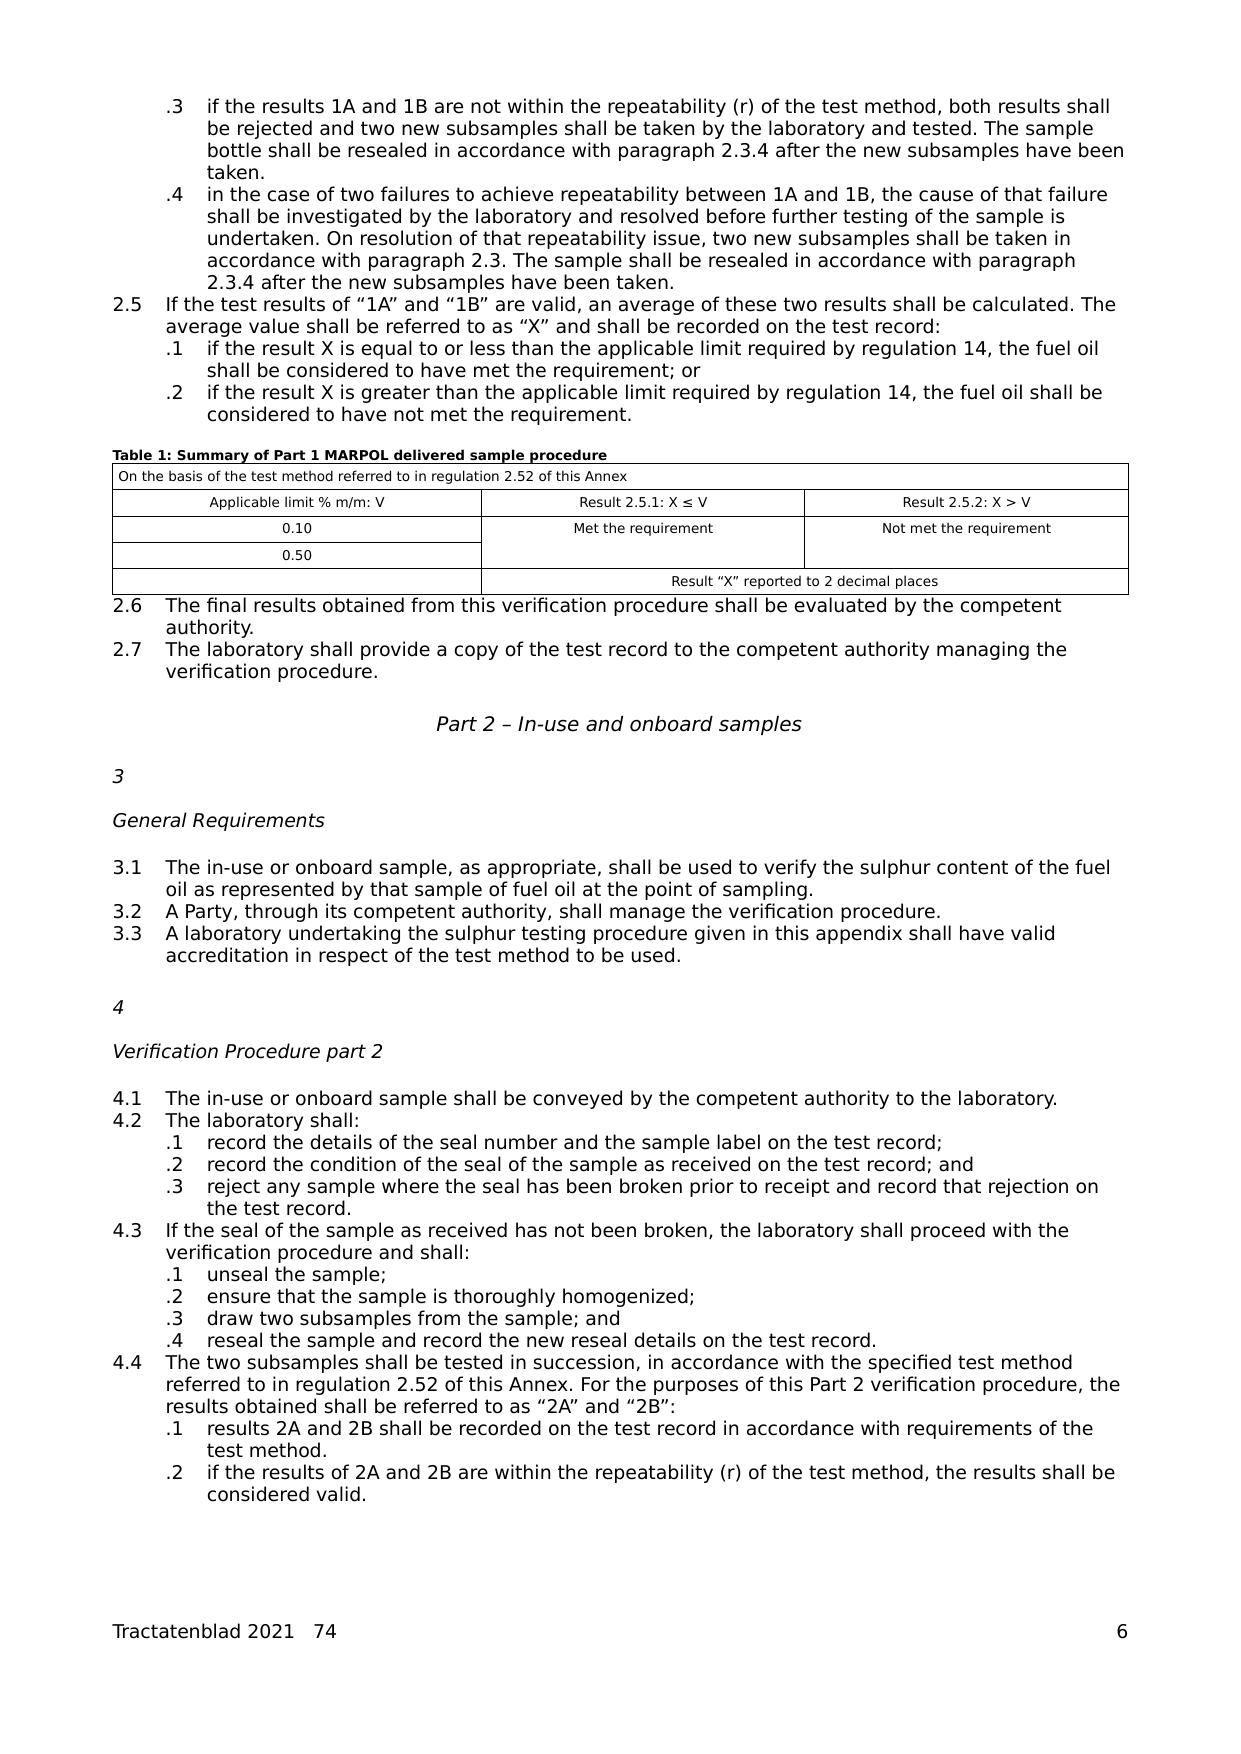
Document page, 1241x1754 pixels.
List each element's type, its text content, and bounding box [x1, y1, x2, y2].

table_cell 0.10 [113, 517, 481, 542]
subtitle 3 General Requirements [112, 766, 1128, 832]
text .2 ensure that the sample is thoroughly homogenized; [165, 1286, 1128, 1308]
text 4.1 The in-use or onboard sample shall be conveyed by the competent authority to the laboratory. [112, 1088, 1128, 1110]
text 2.6 The final results obtained from this verification procedure shall be evaluated by the competent authority. [112, 595, 1128, 639]
table_cell Met the requirement [482, 517, 804, 568]
text .1 if the result X is equal to or less than the applicable limit required by regulation 14, the fuel oil shall be considered to have met the requirement; or [165, 338, 1128, 382]
text 3.3 A laboratory undertaking the sulphur testing procedure given in this appendix shall have valid accreditation in respect of the test method to be used. [112, 923, 1128, 967]
text 2.7 The laboratory shall provide a copy of the test record to the competent authority managing the verification procedure. [112, 639, 1128, 683]
text .1 record the details of the seal number and the sample label on the test record; [165, 1132, 1128, 1154]
table_cell Result 2.5.2: X > V [805, 490, 1128, 516]
table_cell On the basis of the test method referred to in regulation 2.52 of this Annex [113, 464, 1128, 489]
text 3.2 A Party, through its competent authority, shall manage the verification procedure. [112, 901, 1128, 923]
text .3 if the results 1A and 1B are not within the repeatability (r) of the test method, both results shall be rejected and two new subsamples shall be taken by the laboratory and tested. The sample bottle shall be resealed in accordance with paragraph 2.3.4 after the new subsamples have been taken. [165, 96, 1128, 184]
text .1 unseal the sample; [165, 1264, 1128, 1286]
text 4.4 The two subsamples shall be tested in succession, in accordance with the specified test method referred to in regulation 2.52 of this Annex. For the purposes of this Part 2 verification procedure, the results obtained shall be referred to as “2A” and “2B”: [112, 1352, 1128, 1418]
text .3 reject any sample where the seal has been broken prior to receipt and record that rejection on the test record. [165, 1176, 1128, 1220]
text 2.5 If the test results of “1A” and “1B” are valid, an average of these two results shall be calculated. The average value shall be referred to as “X” and shall be recorded on the test record: [112, 294, 1128, 338]
text 4.3 If the seal of the sample as received has not been broken, the laboratory shall proceed with the verification procedure and shall: [112, 1220, 1128, 1264]
table_cell Result “X” reported to 2 decimal places [482, 569, 1128, 594]
table_cell Applicable limit % m/m: V [113, 490, 481, 516]
text .4 in the case of two failures to achieve repeatability between 1A and 1B, the cause of that failure shall be investigated by the laboratory and resolved before further testing of the sample is undertaken. On resolution of that repeatability issue, two new subsamples shall be taken in accordance with paragraph 2.3. The sample shall be resealed in accordance with paragraph 2.3.4 after the new subsamples have been taken. [165, 184, 1128, 294]
text .3 draw two subsamples from the sample; and [165, 1308, 1128, 1330]
table_cell Not met the requirement [805, 517, 1128, 568]
table_cell [113, 569, 481, 594]
text 3.1 The in-use or onboard sample, as appropriate, shall be used to verify the sulphur content of the fuel oil as represented by that sample of fuel oil at the point of sampling. [112, 857, 1128, 901]
text .2 record the condition of the seal of the sample as received on the test record; and [165, 1154, 1128, 1176]
table_header Table 1: Summary of Part 1 MARPOL delivered sample procedure [112, 448, 1128, 463]
text 4.2 The laboratory shall: [112, 1110, 1128, 1132]
subtitle 4 Verification Procedure part 2 [112, 997, 1128, 1063]
table_cell 0.50 [113, 543, 481, 568]
text .1 results 2A and 2B shall be recorded on the test record in accordance with requirements of the test method. [165, 1418, 1128, 1462]
text .4 reseal the sample and record the new reseal details on the test record. [165, 1330, 1128, 1352]
text .2 if the results of 2A and 2B are within the repeatability (r) of the test method, the results shall be considered valid. [165, 1462, 1128, 1506]
table_cell Result 2.5.1: X ≤ V [482, 490, 804, 516]
subtitle Part 2 – In-use and onboard samples [112, 713, 1128, 736]
text .2 if the result X is greater than the applicable limit required by regulation 14, the fuel oil shall be considered to have not met the requirement. [165, 382, 1128, 426]
